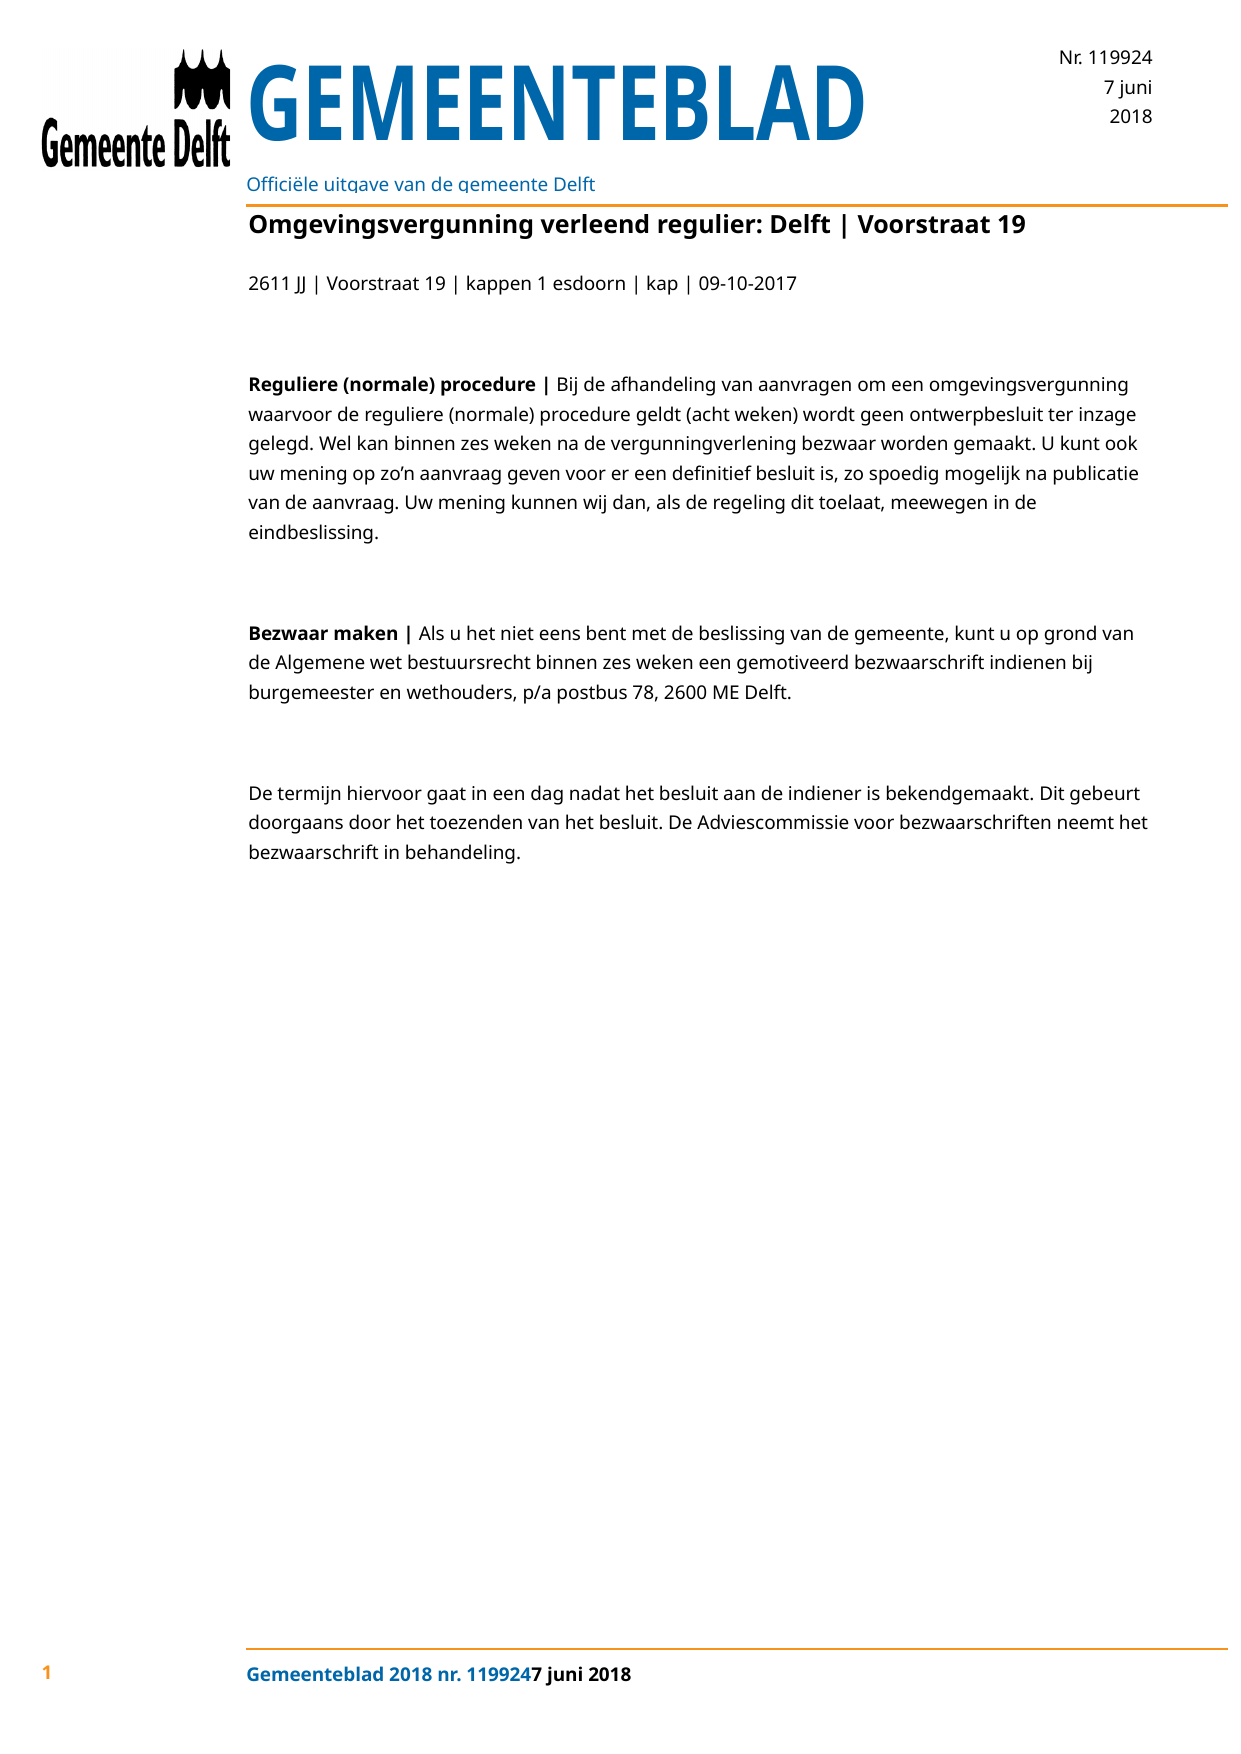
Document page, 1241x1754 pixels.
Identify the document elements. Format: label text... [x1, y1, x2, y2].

text 2611 JJ | Voorstraat 19 | kappen 1 esdoorn | kap | 09-10-2017 [248, 270, 1152, 296]
text Bezwaar maken | Als u het niet eens bent met de beslissing van de gemeente, kunt u op grond van de Algemene wet bestuursrecht binnen zes weken een gemotiveerd bezwaarschrift indienen bij burgemeester en wethouders, p/a postbus 78, 2600 ME Delft. [248, 620, 1152, 705]
text De termijn hiervoor gaat in een dag nadat het besluit aan de indiener is bekendgemaakt. Dit gebeurt doorgaans door het toezenden van het besluit. De Adviescommissie voor bezwaarschriften neemt het bezwaarschrift in behandeling. [248, 780, 1152, 865]
text Reguliere (normale) procedure | Bij de afhandeling van aanvragen om een omgevingsvergunning waarvoor de reguliere (normale) procedure geldt (acht weken) wordt geen ontwerpbesluit ter inzage gelegd. Wel kan binnen zes weken na de vergunningverlening bezwaar worden gemaakt. U kunt ook uw mening op zo’n aanvraag geven voor er een definitief besluit is, zo spoedig mogelijk na publicatie van de aanvraag. Uw mening kunnen wij dan, als de regeling dit toelaat, meewegen in de eindbeslissing. [248, 371, 1152, 545]
picture [41, 47, 231, 172]
text Omgevingsvergunning verleend regulier: Delft | Voorstraat 19 [248, 207, 1152, 241]
